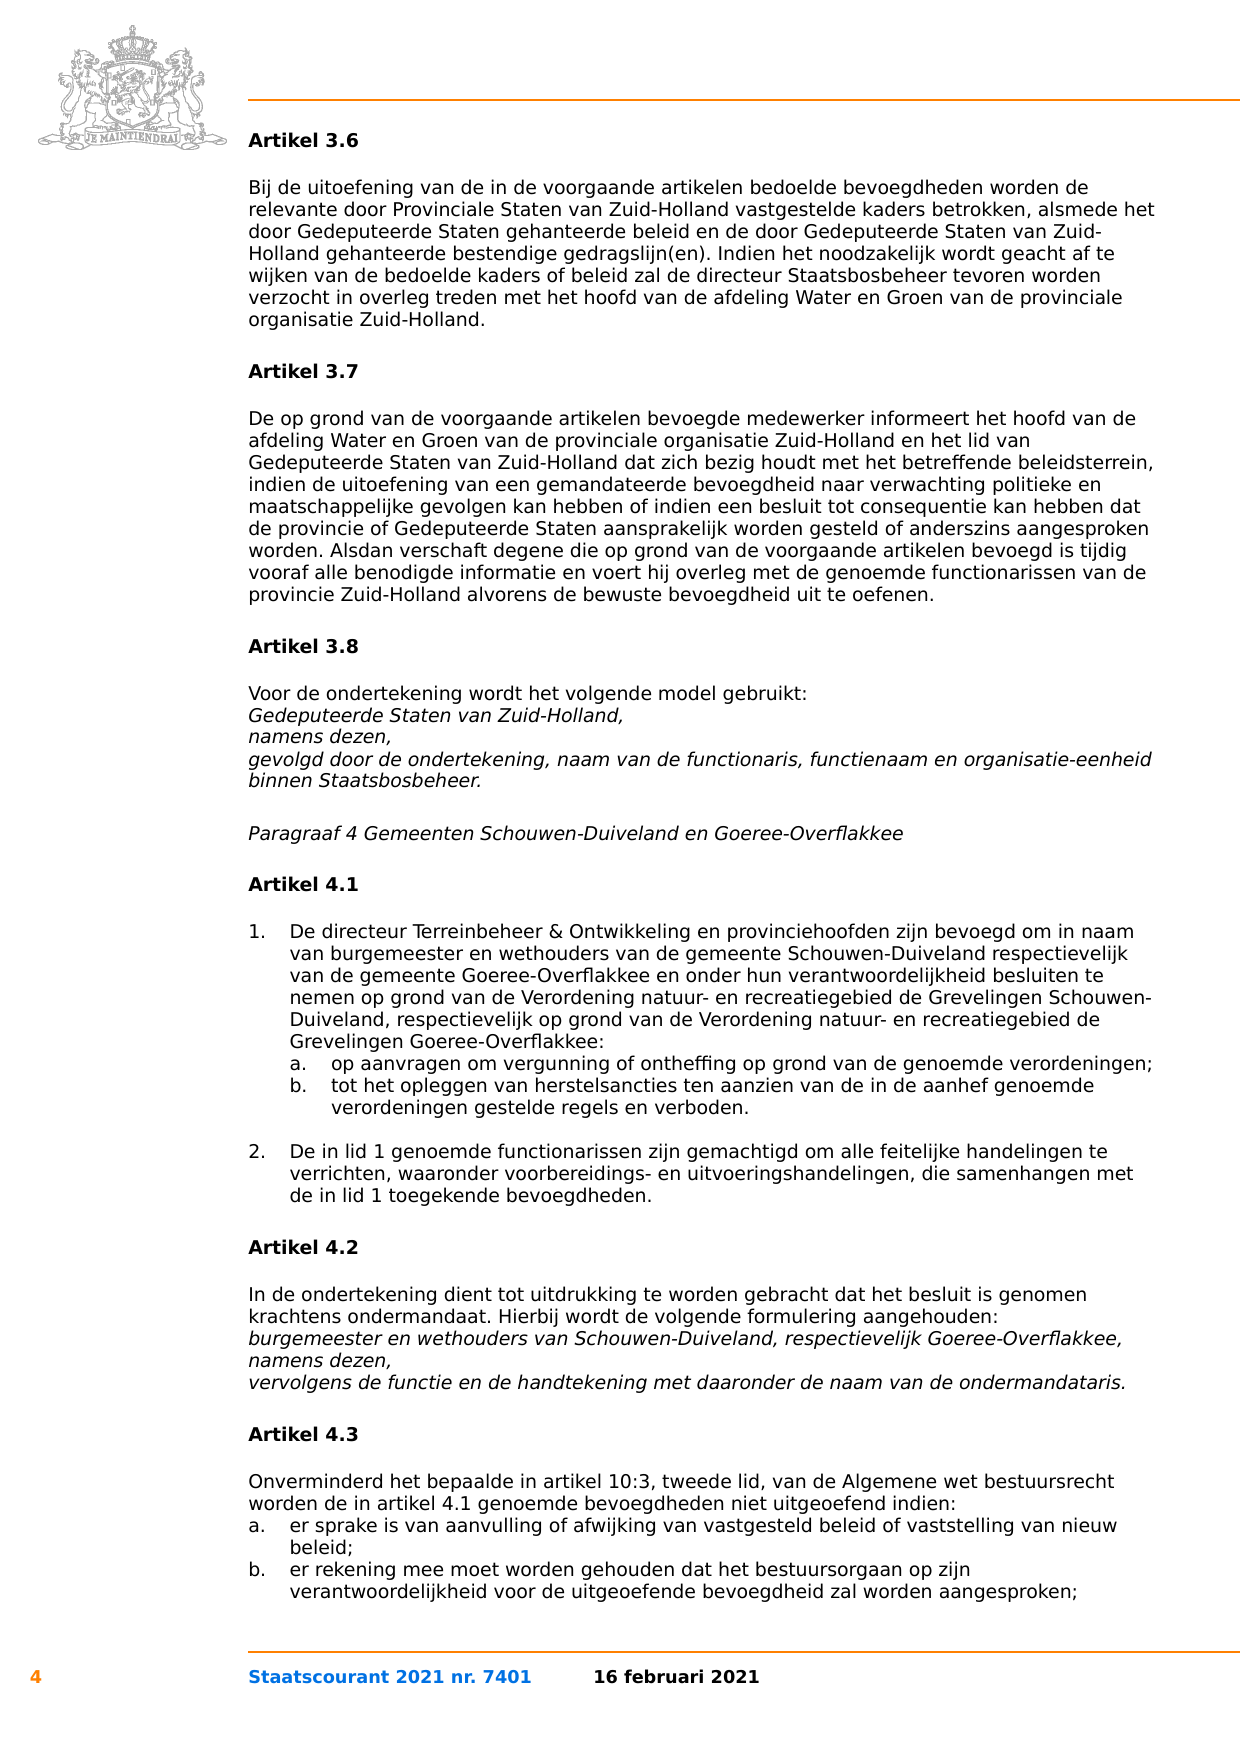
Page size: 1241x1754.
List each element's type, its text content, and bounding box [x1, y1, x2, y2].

subtitle Artikel 4.2 [248, 1237, 1163, 1259]
picture [38, 25, 227, 150]
subtitle Artikel 3.7 [248, 361, 1163, 383]
text Bij de uitoefening van de in de voorgaande artikelen bedoelde bevoegdheden worden de relevante door Provinciale Staten van Zuid-Holland vastgestelde kaders betrokken, alsmede het door Gedeputeerde Staten gehanteerde beleid en de door Gedeputeerde Staten van Zuid-Holland gehanteerde bestendige gedragslijn(en). Indien het noodzakelijk wordt geacht af te wijken van de bedoelde kaders of beleid zal de directeur Staatsbosbeheer tevoren worden verzocht in overleg treden met het hoofd van de afdeling Water en Groen van de provinciale organisatie Zuid-Holland. [248, 177, 1163, 331]
text b. er rekening mee moet worden gehouden dat het bestuursorgaan op zijn verantwoordelijkheid voor de uitgeoefende bevoegdheid zal worden aangesproken; [248, 1559, 1163, 1603]
subtitle Artikel 4.3 [248, 1424, 1163, 1446]
text Onverminderd het bepaalde in artikel 10:3, tweede lid, van de Algemene wet bestuursrecht worden de in artikel 4.1 genoemde bevoegdheden niet uitgeoefend indien: [248, 1471, 1163, 1515]
subtitle Paragraaf 4 Gemeenten Schouwen-Duiveland en Goeree-Overflakkee [248, 822, 1163, 844]
text 1. De directeur Terreinbeheer & Ontwikkeling en provinciehoofden zijn bevoegd om in naam van burgemeester en wethouders van de gemeente Schouwen-Duiveland respectievelijk van de gemeente Goeree-Overflakkee en onder hun verantwoordelijkheid besluiten te nemen op grond van de Verordening natuur- en recreatiegebied de Grevelingen Schouwen-Duiveland, respectievelijk op grond van de Verordening natuur- en recreatiegebied de Grevelingen Goeree-Overflakkee: [248, 921, 1163, 1053]
text gevolgd door de ondertekening, naam van de functionaris, functienaam en organisatie-eenheid binnen Staatsbosbeheer. [248, 748, 1163, 792]
text vervolgens de functie en de handtekening met daaronder de naam van de ondermandataris. [248, 1372, 1163, 1394]
text namens dezen, [248, 1350, 1163, 1372]
text 2. De in lid 1 genoemde functionarissen zijn gemachtigd om alle feitelijke handelingen te verrichten, waaronder voorbereidings- en uitvoeringshandelingen, die samenhangen met de in lid 1 toegekende bevoegdheden. [248, 1141, 1163, 1207]
subtitle Artikel 4.1 [248, 874, 1163, 896]
text Voor de ondertekening wordt het volgende model gebruikt: [248, 682, 1163, 704]
text Gedeputeerde Staten van Zuid-Holland, [248, 704, 1163, 726]
text De op grond van de voorgaande artikelen bevoegde medewerker informeert het hoofd van de afdeling Water en Groen van de provinciale organisatie Zuid-Holland en het lid van Gedeputeerde Staten van Zuid-Holland dat zich bezig houdt met het betreffende beleidsterrein, indien de uitoefening van een gemandateerde bevoegdheid naar verwachting politieke en maatschappelijke gevolgen kan hebben of indien een besluit tot consequentie kan hebben dat de provincie of Gedeputeerde Staten aansprakelijk worden gesteld of anderszins aangesproken worden. Alsdan verschaft degene die op grond van de voorgaande artikelen bevoegd is tijdig vooraf alle benodigde informatie en voert hij overleg met de genoemde functionarissen van de provincie Zuid-Holland alvorens de bewuste bevoegdheid uit te oefenen. [248, 408, 1163, 606]
text a. op aanvragen om vergunning of ontheffing op grond van de genoemde verordeningen; [289, 1053, 1163, 1075]
text b. tot het opleggen van herstelsancties ten aanzien van de in de aanhef genoemde verordeningen gestelde regels en verboden. [289, 1075, 1163, 1119]
text a. er sprake is van aanvulling of afwijking van vastgesteld beleid of vaststelling van nieuw beleid; [248, 1515, 1163, 1559]
subtitle Artikel 3.8 [248, 636, 1163, 657]
text namens dezen, [248, 726, 1163, 748]
text burgemeester en wethouders van Schouwen-Duiveland, respectievelijk Goeree-Overflakkee, [248, 1328, 1163, 1350]
text In de ondertekening dient tot uitdrukking te worden gebracht dat het besluit is genomen krachtens ondermandaat. Hierbij wordt de volgende formulering aangehouden: [248, 1284, 1163, 1328]
subtitle Artikel 3.6 [248, 130, 1163, 152]
